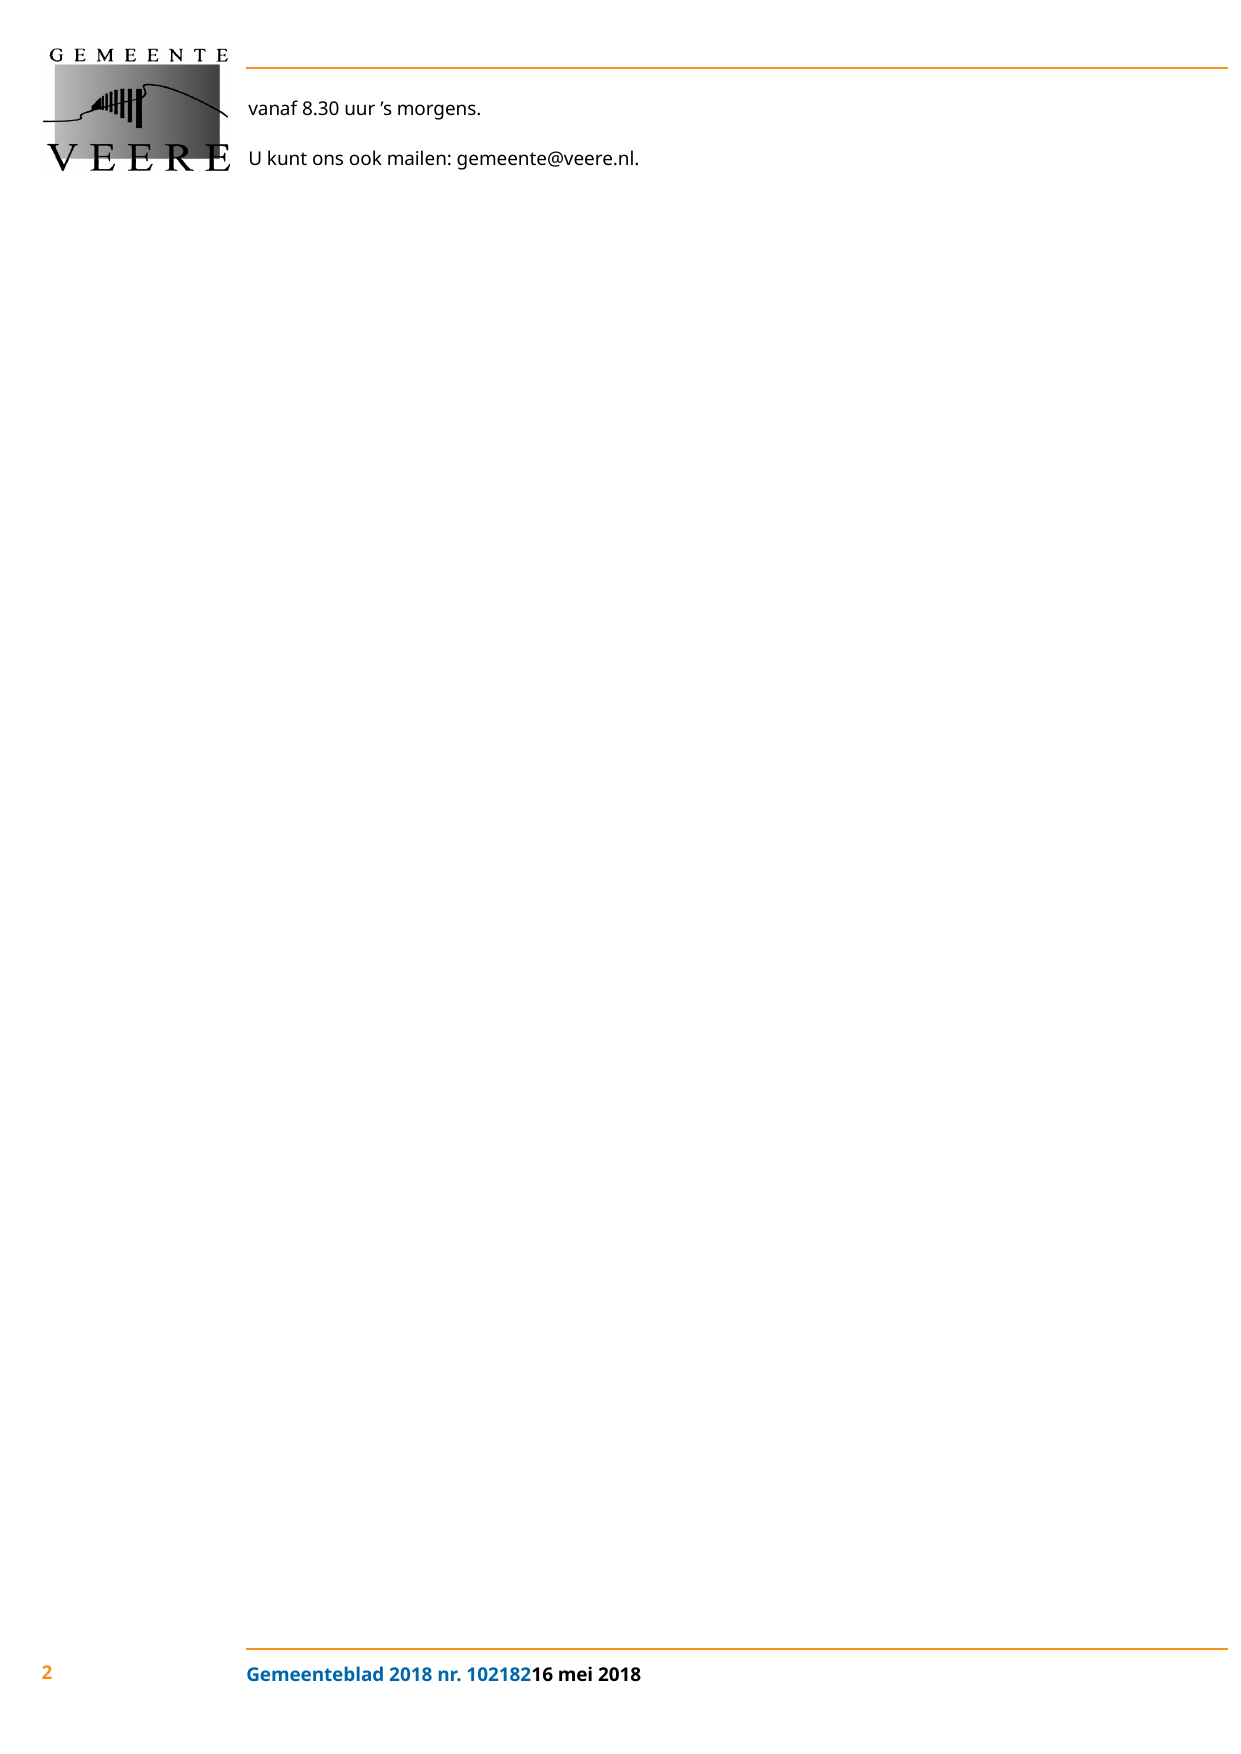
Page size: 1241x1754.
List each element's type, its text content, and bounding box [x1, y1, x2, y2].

picture [41, 47, 231, 172]
text vanaf 8.30 uur ’s morgens. [248, 95, 1152, 121]
text U kunt ons ook mailen: gemeente@veere.nl. [248, 145, 1152, 171]
